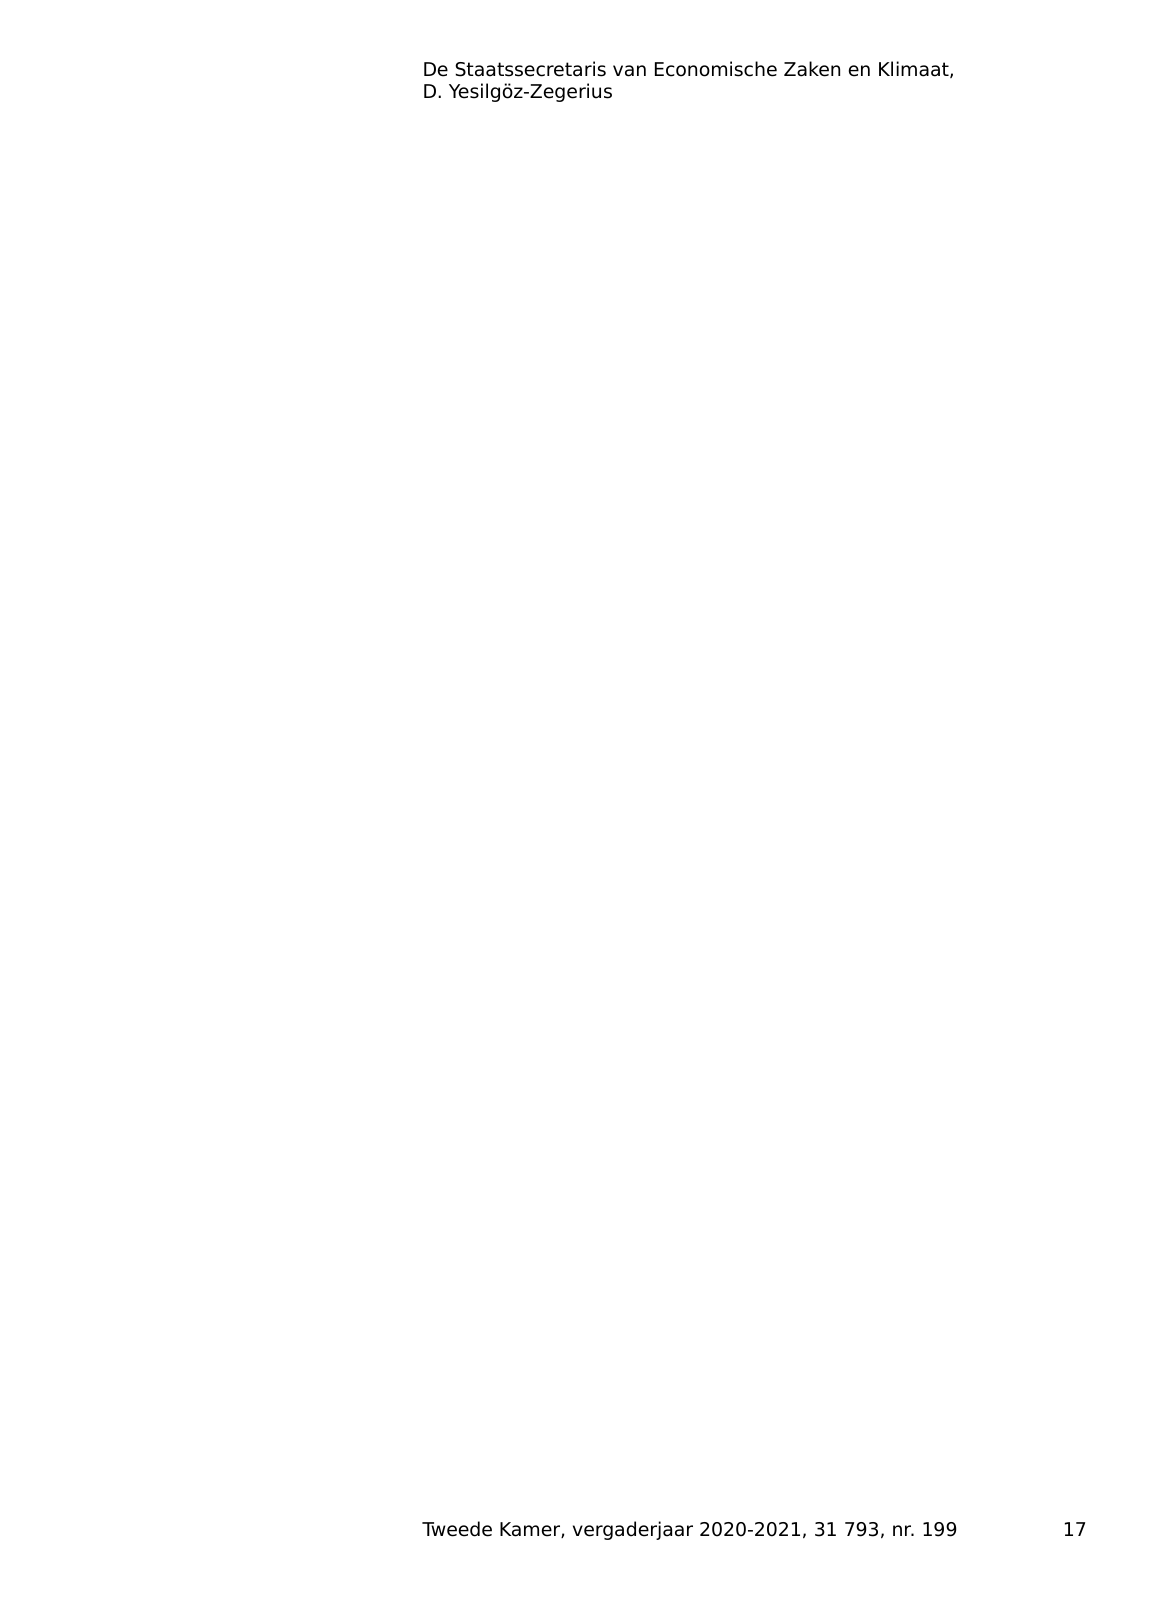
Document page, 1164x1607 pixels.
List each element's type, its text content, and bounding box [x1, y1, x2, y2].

text De Staatssecretaris van Economische Zaken en Klimaat, D. Yesilgöz-Zegerius [422, 59, 1087, 103]
